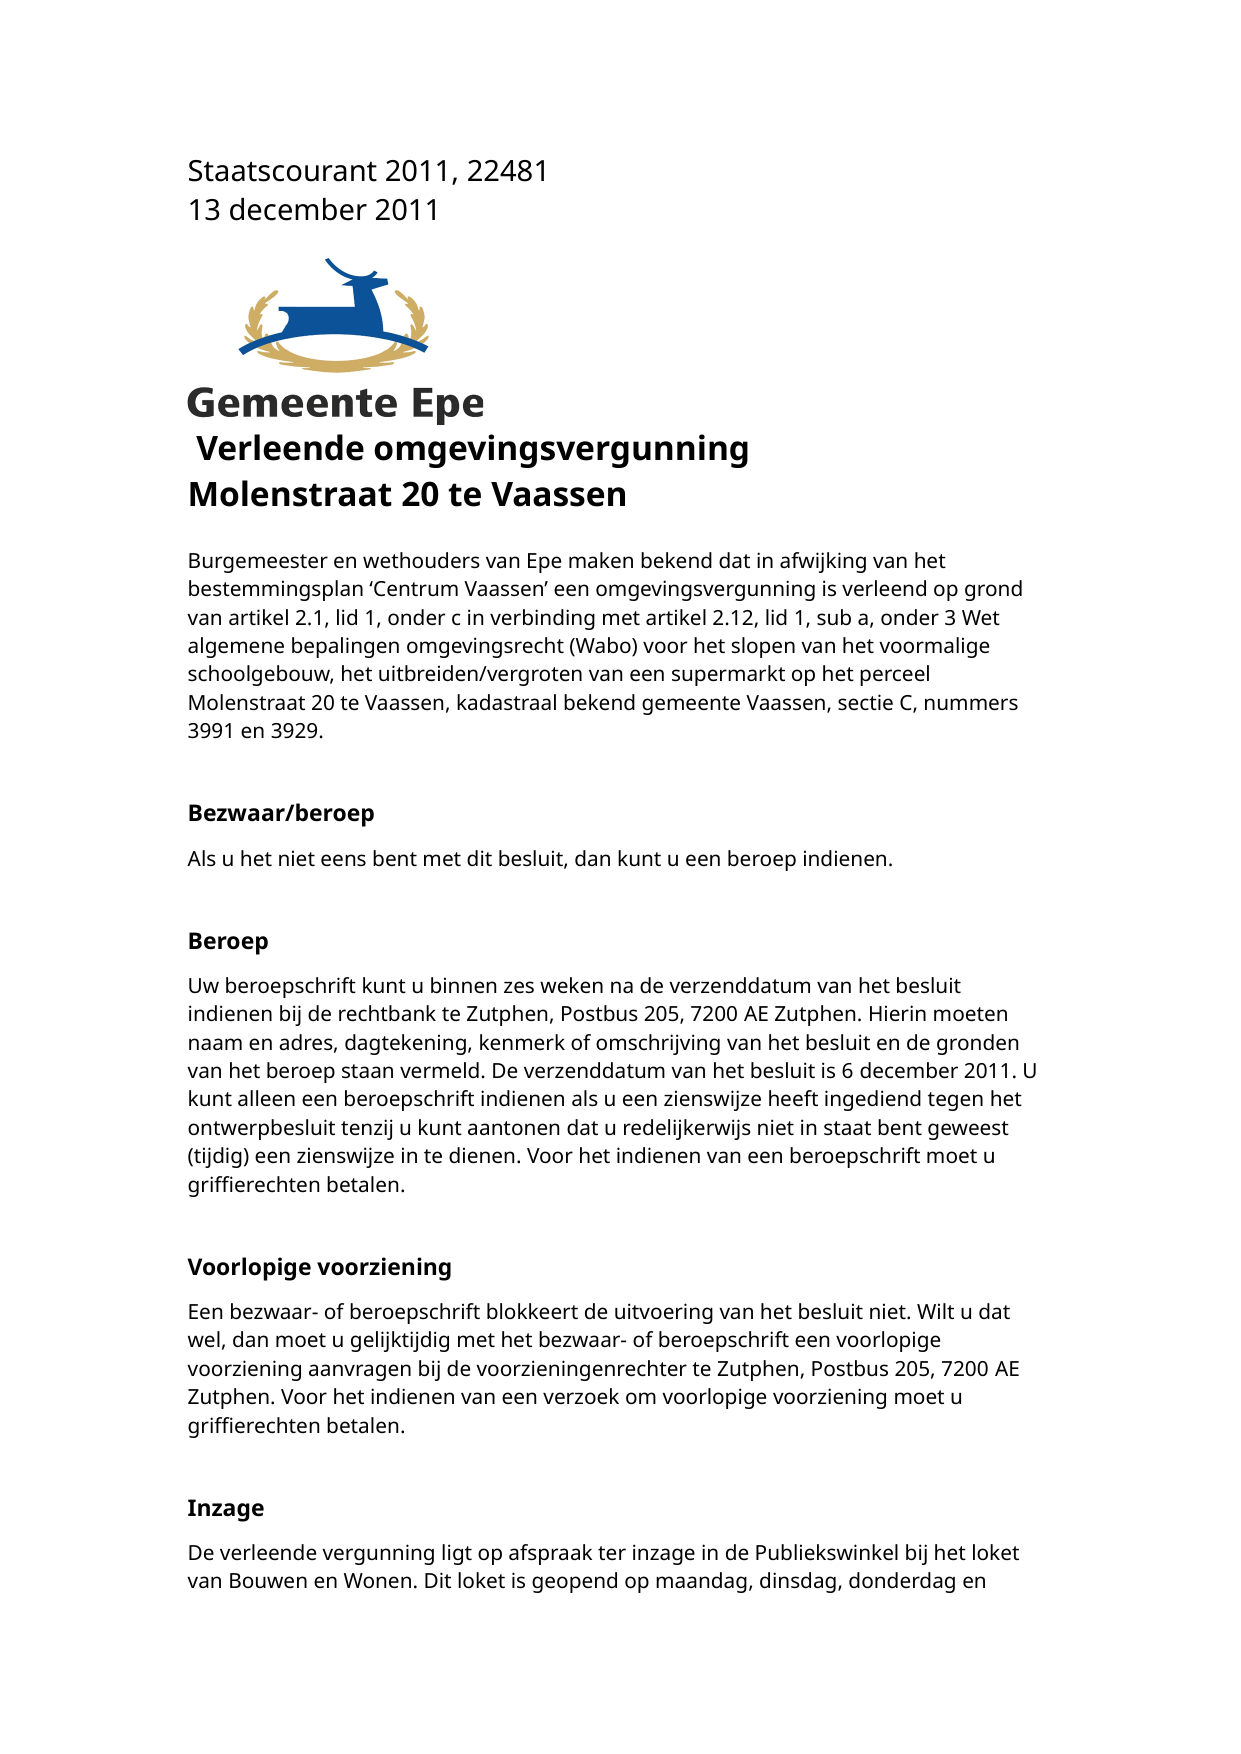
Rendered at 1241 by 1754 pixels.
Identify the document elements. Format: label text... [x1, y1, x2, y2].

text Als u het niet eens bent met dit besluit, dan kunt u een beroep indienen. [187, 844, 1053, 872]
text De verleende vergunning ligt op afspraak ter inzage in de Publiekswinkel bij het loket van Bouwen en Wonen. Dit loket is geopend op maandag, dinsdag, donderdag en [187, 1538, 1053, 1595]
text Staatscourant 2011, 22481 [187, 150, 1053, 190]
subtitle Verleende omgevingsvergunning Molenstraat 20 te Vaassen [187, 271, 1053, 516]
text Een bezwaar- of beroepschrift blokkeert de uitvoering van het besluit niet. Wilt u dat wel, dan moet u gelijktijdig met het bezwaar- of beroepschrift een voorlopige voorziening aanvragen bij de voorzieningenrechter te Zutphen, Postbus 205, 7200 AE Zutphen. Voor het indienen van een verzoek om voorlopige voorziening moet u griffierechten betalen. [187, 1297, 1053, 1439]
text 13 december 2011 [187, 190, 1053, 229]
subtitle Voorlopige voorziening [187, 1251, 1053, 1282]
subtitle Inzage [187, 1492, 1053, 1523]
text Uw beroepschrift kunt u binnen zes weken na de verzenddatum van het besluit indienen bij de rechtbank te Zutphen, Postbus 205, 7200 AE Zutphen. Hierin moeten naam en adres, dagtekening, kenmerk of omschrijving van het besluit en de gronden van het beroep staan vermeld. De verzenddatum van het besluit is 6 december 2011. U kunt alleen een beroepschrift indienen als u een zienswijze heeft ingediend tegen het ontwerpbesluit tenzij u kunt aantonen dat u redelijkerwijs niet in staat bent geweest (tijdig) een zienswijze in te dienen. Voor het indienen van een beroepschrift moet u griffierechten betalen. [187, 971, 1053, 1198]
subtitle Beroep [187, 924, 1053, 956]
subtitle Bezwaar/beroep [187, 797, 1053, 829]
text Burgemeester en wethouders van Epe maken bekend dat in afwijking van het bestemmingsplan ‘Centrum Vaassen’ een omgevingsvergunning is verleend op grond van artikel 2.1, lid 1, onder c in verbinding met artikel 2.12, lid 1, sub a, onder 3 Wet algemene bepalingen omgevingsrecht (Wabo) voor het slopen van het voormalige schoolgebouw, het uitbreiden/vergroten van een supermarkt op het perceel Molenstraat 20 te Vaassen, kadastraal bekend gemeente Vaassen, sectie C, nummers 3991 en 3929. [187, 546, 1053, 745]
picture [187, 258, 484, 425]
